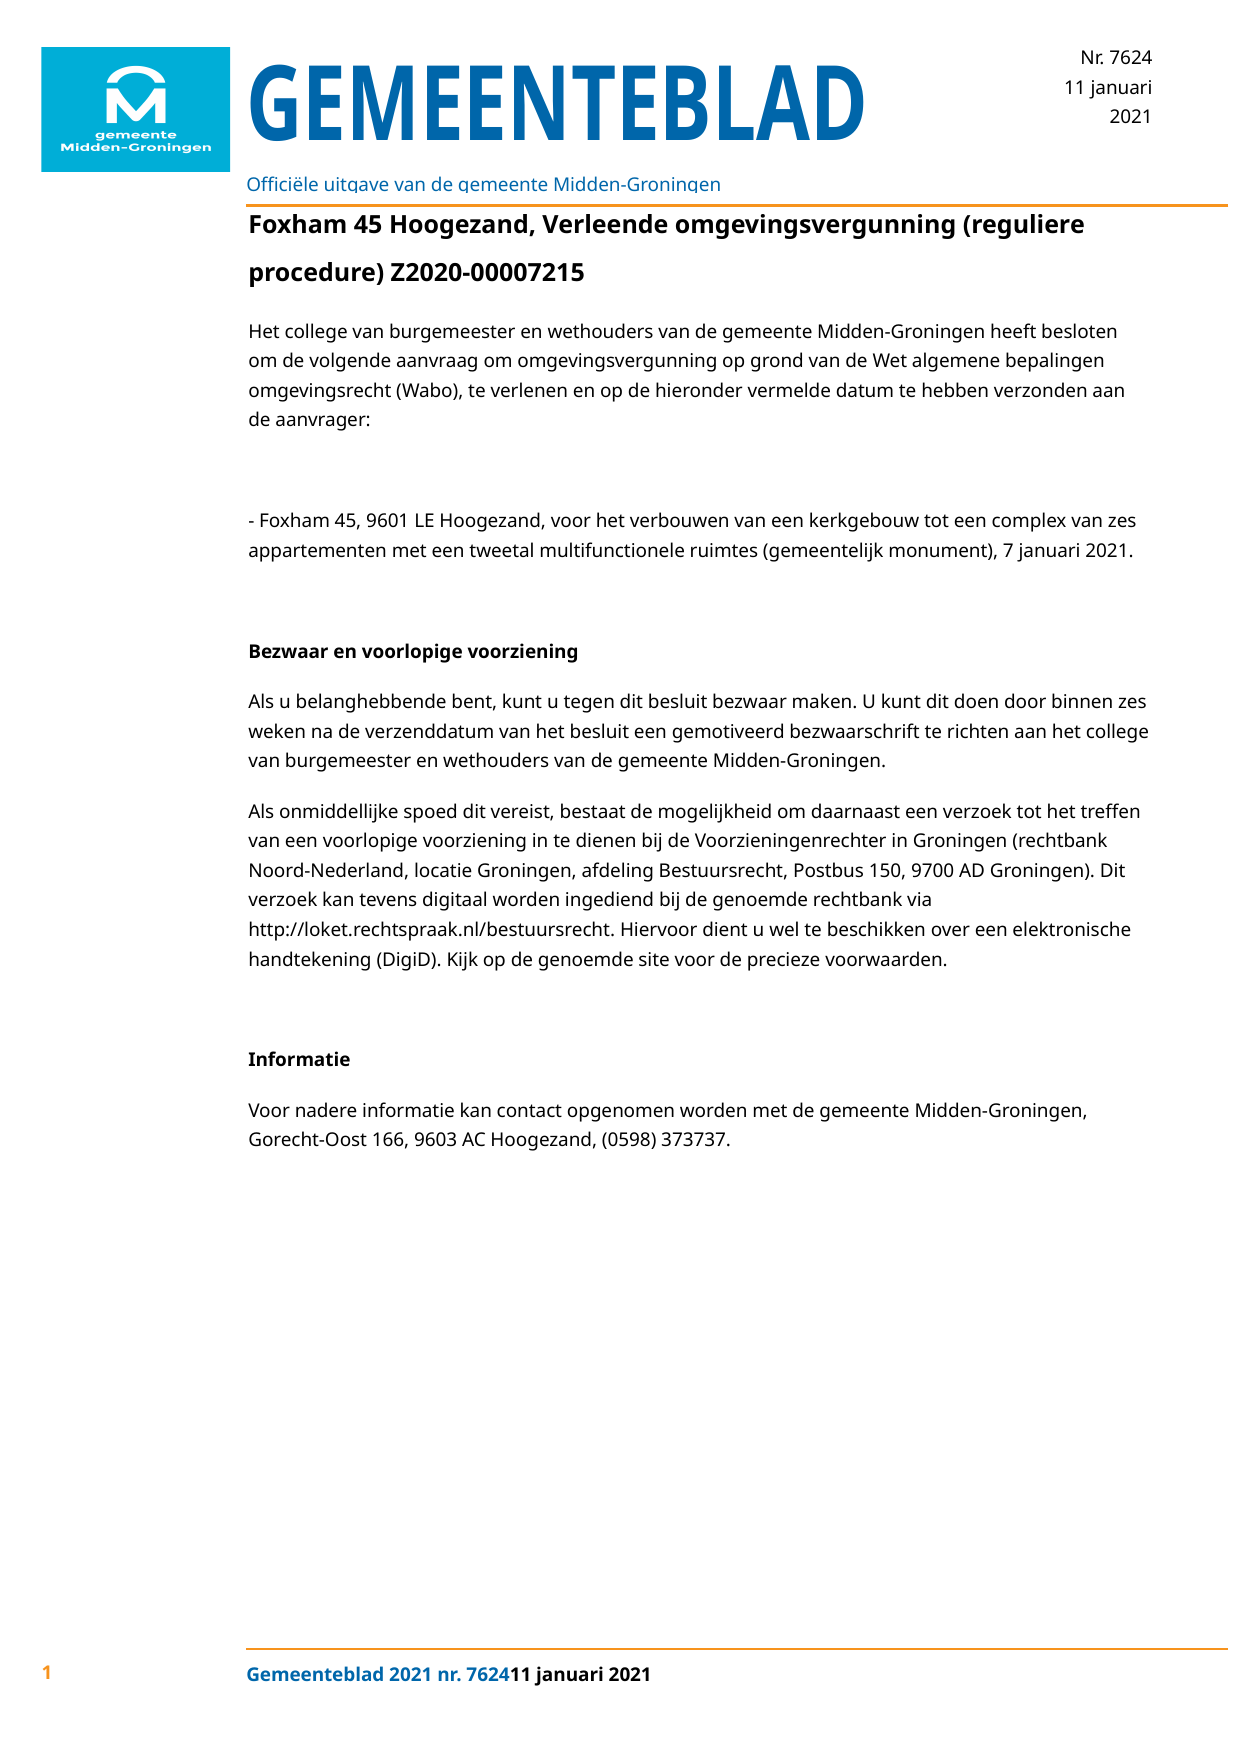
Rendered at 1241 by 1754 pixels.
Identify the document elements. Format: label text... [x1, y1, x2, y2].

text Als u belanghebbende bent, kunt u tegen dit besluit bezwaar maken. U kunt dit doen door binnen zes weken na de verzenddatum van het besluit een gemotiveerd bezwaarschrift te richten aan het college van burgemeester en wethouders van de gemeente Midden-Groningen. [248, 688, 1152, 773]
text - Foxham 45, 9601 LE Hoogezand, voor het verbouwen van een kerkgebouw tot een complex van zes appartementen met een tweetal multifunctionele ruimtes (gemeentelijk monument), 7 januari 2021. [248, 507, 1152, 563]
text Informatie [248, 1047, 1152, 1072]
text Als onmiddellijke spoed dit vereist, bestaat de mogelijkheid om daarnaast een verzoek tot het treffen van een voorlopige voorziening in te dienen bij de Voorzieningenrechter in Groningen (rechtbank Noord-Nederland, locatie Groningen, afdeling Bestuursrecht, Postbus 150, 9700 AD Groningen). Dit verzoek kan tevens digitaal worden ingediend bij de genoemde rechtbank via http://loket.rechtspraak.nl/bestuursrecht. Hiervoor dient u wel te beschikken over een elektronische handtekening (DigiD). Kijk op de genoemde site voor de precieze voorwaarden. [248, 798, 1152, 972]
picture [107, 89, 165, 122]
text Foxham 45 Hoogezand, Verleende omgevingsvergunning (reguliere procedure) Z2020-00007215 [248, 207, 1152, 288]
text Het college van burgemeester en wethouders van de gemeente Midden-Groningen heeft besloten om de volgende aanvraag om omgevingsvergunning op grond van de Wet algemene bepalingen omgevingsrecht (Wabo), te verlenen en op de hieronder vermelde datum te hebben verzonden aan de aanvrager: [248, 318, 1152, 432]
picture [184, 146, 190, 153]
text Voor nadere informatie kan contact opgenomen worden met de gemeente Midden-Groningen, Gorecht-Oost 166, 9603 AC Hoogezand, (0598) 373737. [248, 1097, 1152, 1152]
text Bezwaar en voorlopige voorziening [248, 638, 1152, 664]
picture [108, 66, 164, 82]
